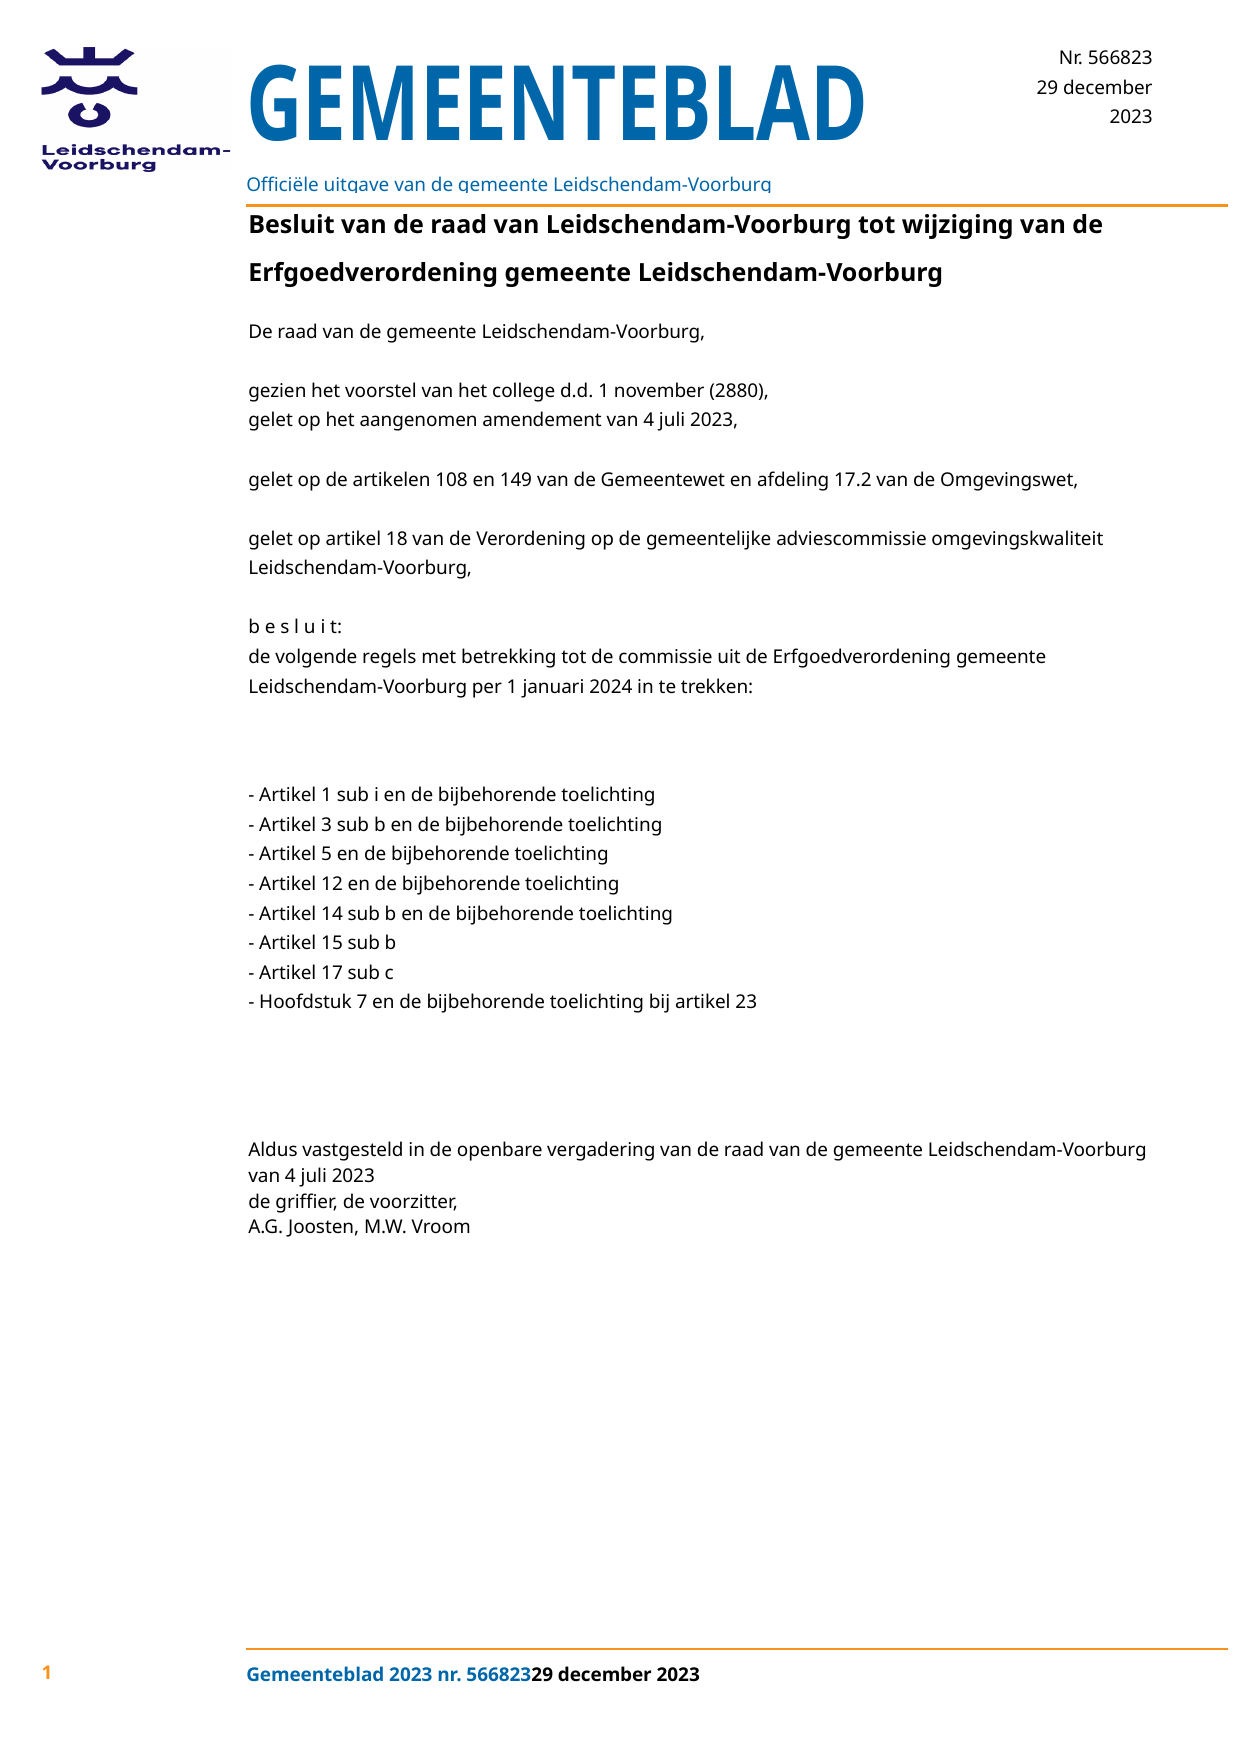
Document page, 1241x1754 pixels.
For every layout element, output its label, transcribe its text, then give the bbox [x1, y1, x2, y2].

text - Artikel 1 sub i en de bijbehorende toelichting [248, 781, 1152, 807]
text Besluit van de raad van Leidschendam-Voorburg tot wijziging van de Erfgoedverordening gemeente Leidschendam-Voorburg [248, 207, 1152, 288]
text - Hoofdstuk 7 en de bijbehorende toelichting bij artikel 23 [248, 988, 1152, 1014]
picture [41, 47, 231, 172]
text b e s l u i t: [248, 614, 1152, 639]
text A.G. Joosten, M.W. Vroom [248, 1213, 1152, 1239]
text de griffier, de voorzitter, [248, 1188, 1152, 1213]
text - Artikel 12 en de bijbehorende toelichting [248, 870, 1152, 896]
text - Artikel 3 sub b en de bijbehorende toelichting [248, 811, 1152, 837]
text gezien het voorstel van het college d.d. 1 november (2880), [248, 377, 1152, 403]
text gelet op het aangenomen amendement van 4 juli 2023, [248, 407, 1152, 432]
text Aldus vastgesteld in de openbare vergadering van de raad van de gemeente Leidschendam-Voorburg van 4 juli 2023 [248, 1136, 1152, 1188]
text De raad van de gemeente Leidschendam-Voorburg, [248, 318, 1152, 344]
text - Artikel 14 sub b en de bijbehorende toelichting [248, 900, 1152, 925]
text de volgende regels met betrekking tot de commissie uit de Erfgoedverordening gemeente Leidschendam-Voorburg per 1 januari 2024 in te trekken: [248, 643, 1152, 699]
text - Artikel 5 en de bijbehorende toelichting [248, 841, 1152, 866]
text - Artikel 17 sub c [248, 959, 1152, 984]
text - Artikel 15 sub b [248, 929, 1152, 955]
text gelet op artikel 18 van de Verordening op de gemeentelijke adviescommissie omgevingskwaliteit Leidschendam-Voorburg, [248, 525, 1152, 580]
text gelet op de artikelen 108 en 149 van de Gemeentewet en afdeling 17.2 van de Omgevingswet, [248, 466, 1152, 492]
